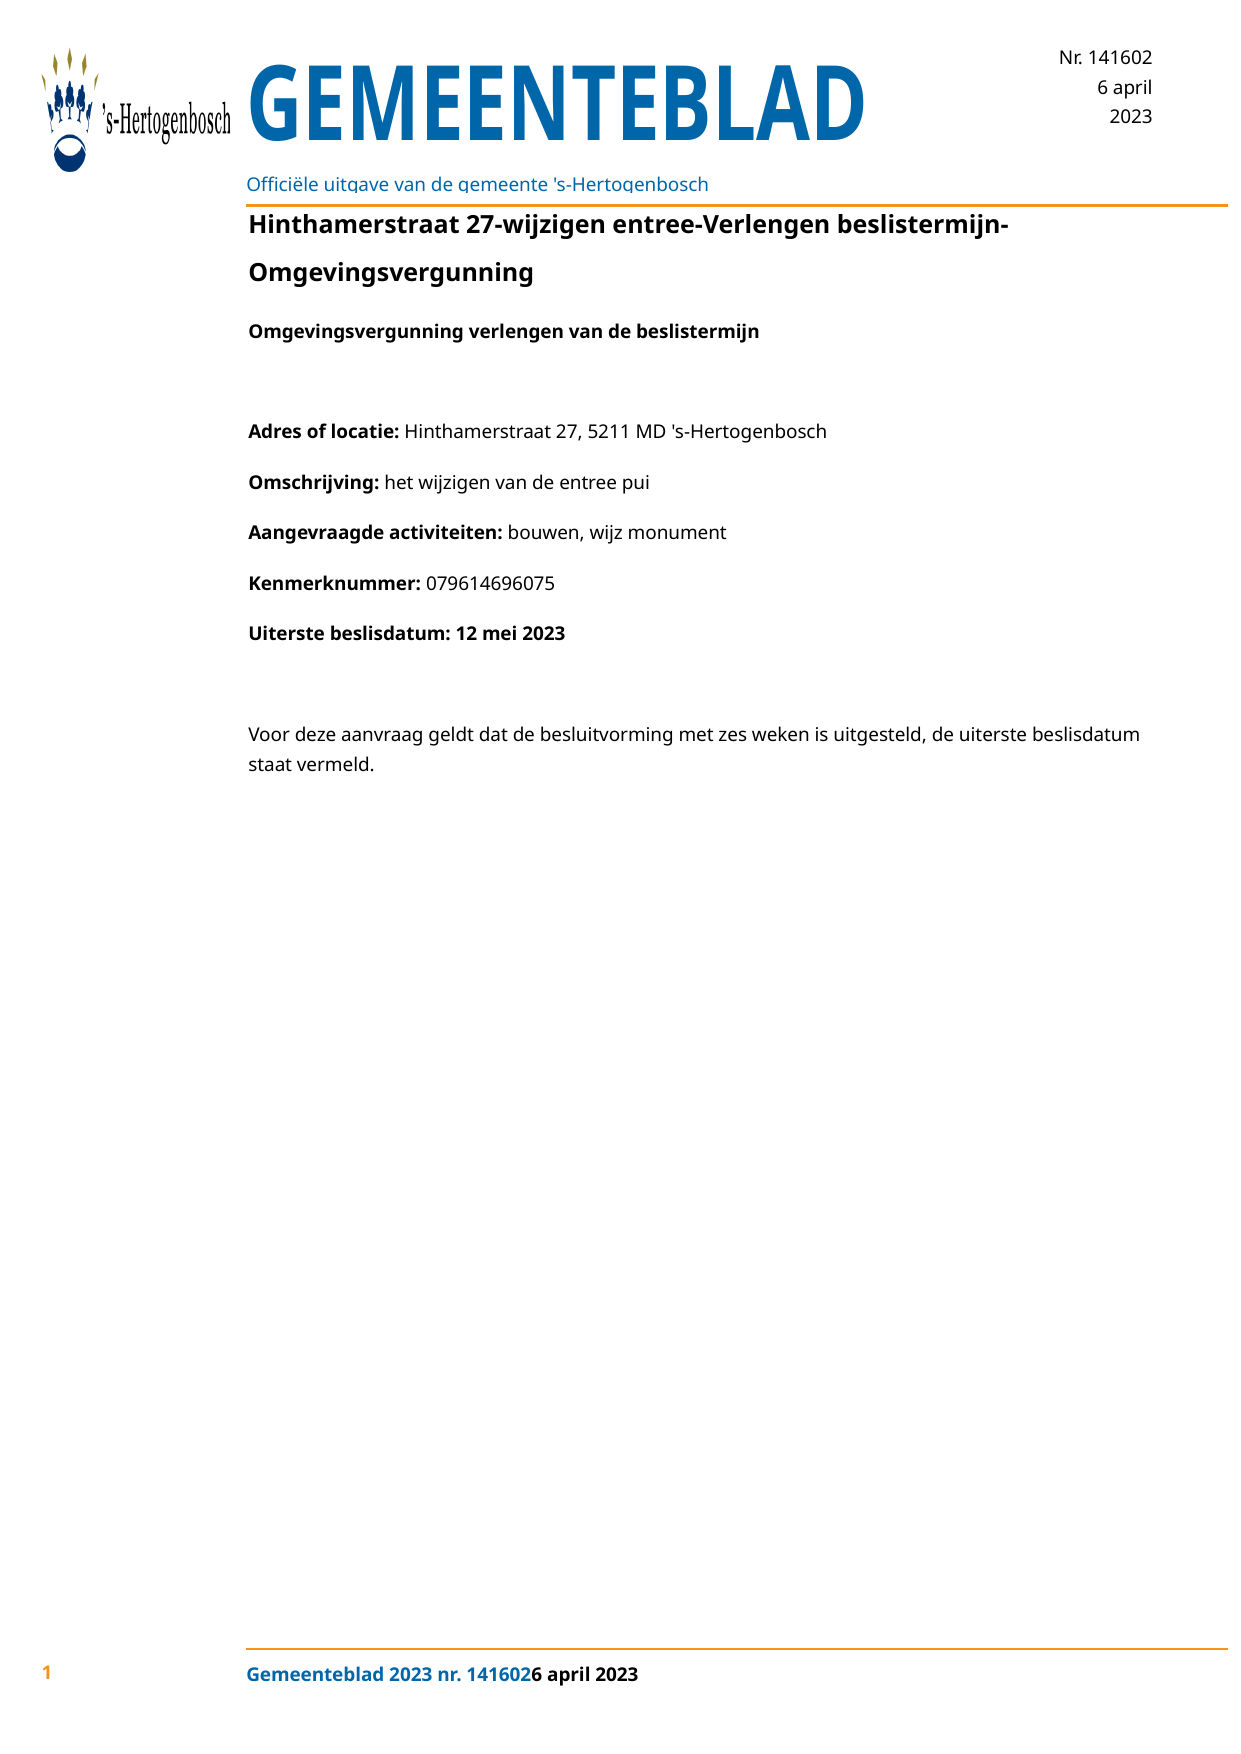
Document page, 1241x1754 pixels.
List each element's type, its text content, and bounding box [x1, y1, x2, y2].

text Aangevraagde activiteiten: bouwen, wijz monument [248, 519, 1152, 545]
text Voor deze aanvraag geldt dat de besluitvorming met zes weken is uitgesteld, de uiterste beslisdatum staat vermeld. [248, 721, 1152, 777]
text Kenmerknummer: 079614696075 [248, 570, 1152, 596]
text Adres of locatie: Hinthamerstraat 27, 5211 MD 's-Hertogenbosch [248, 419, 1152, 444]
text Omgevingsvergunning verlengen van de beslistermijn [248, 318, 1152, 344]
text Hinthamerstraat 27-wijzigen entree-Verlengen beslistermijn- Omgevingsvergunning [248, 207, 1152, 288]
text Uiterste beslisdatum: 12 mei 2023 [248, 620, 1152, 646]
text Omschrijving: het wijzigen van de entree pui [248, 469, 1152, 495]
picture [41, 47, 231, 172]
